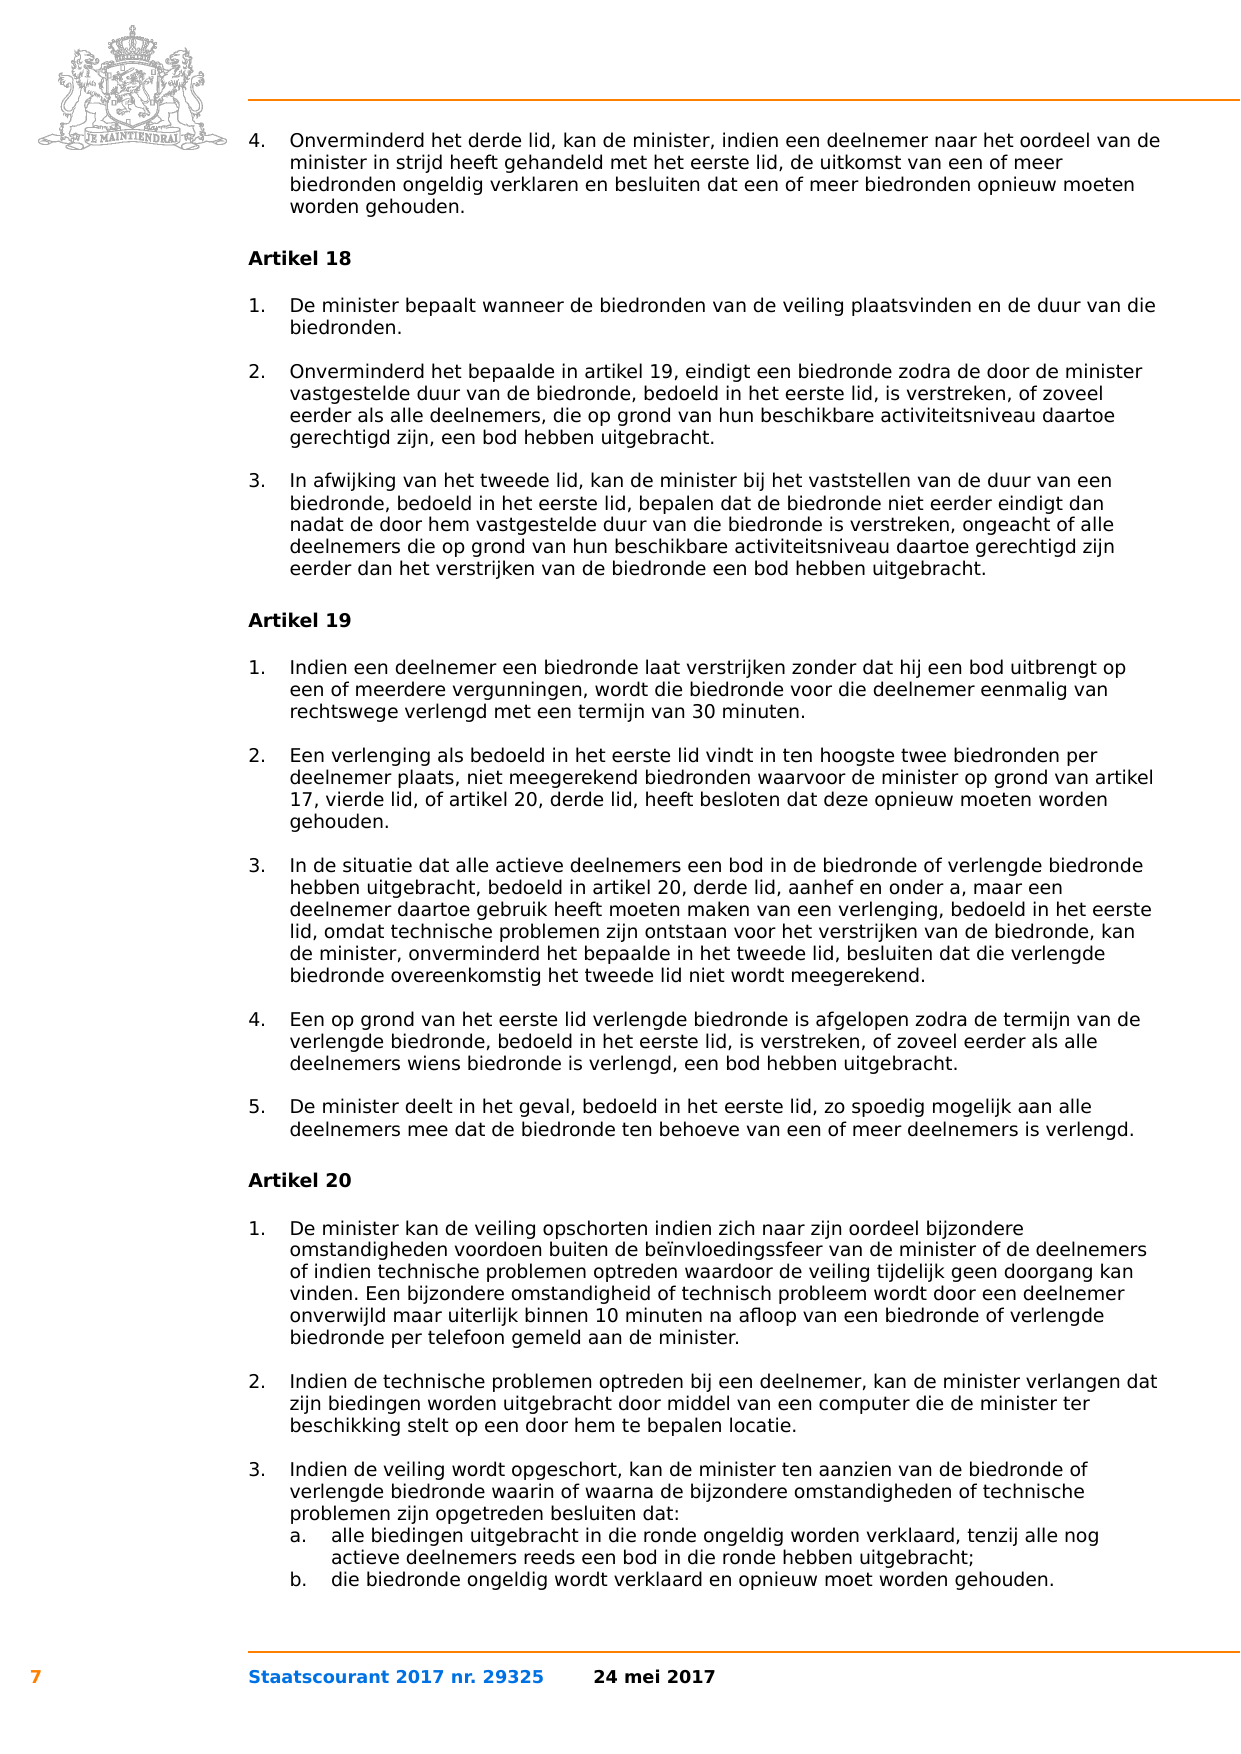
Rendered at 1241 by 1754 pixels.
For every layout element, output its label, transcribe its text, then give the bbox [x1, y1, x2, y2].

text 3. In de situatie dat alle actieve deelnemers een bod in de biedronde of verlengde biedronde hebben uitgebracht, bedoeld in artikel 20, derde lid, aanhef en onder a, maar een deelnemer daartoe gebruik heeft moeten maken van een verlenging, bedoeld in het eerste lid, omdat technische problemen zijn ontstaan voor het verstrijken van de biedronde, kan de minister, onverminderd het bepaalde in het tweede lid, besluiten dat die verlengde biedronde overeenkomstig het tweede lid niet wordt meegerekend. [248, 855, 1163, 987]
text 3. In afwijking van het tweede lid, kan de minister bij het vaststellen van de duur van een biedronde, bedoeld in het eerste lid, bepalen dat de biedronde niet eerder eindigt dan nadat de door hem vastgestelde duur van die biedronde is verstreken, ongeacht of alle deelnemers die op grond van hun beschikbare activiteitsniveau daartoe gerechtigd zijn eerder dan het verstrijken van de biedronde een bod hebben uitgebracht. [248, 470, 1163, 580]
text 1. Indien een deelnemer een biedronde laat verstrijken zonder dat hij een bod uitbrengt op een of meerdere vergunningen, wordt die biedronde voor die deelnemer eenmalig van rechtswege verlengd met een termijn van 30 minuten. [248, 657, 1163, 723]
text b. die biedronde ongeldig wordt verklaard en opnieuw moet worden gehouden. [289, 1569, 1163, 1591]
text 2. Onverminderd het bepaalde in artikel 19, eindigt een biedronde zodra de door de minister vastgestelde duur van de biedronde, bedoeld in het eerste lid, is verstreken, of zoveel eerder als alle deelnemers, die op grond van hun beschikbare activiteitsniveau daartoe gerechtigd zijn, een bod hebben uitgebracht. [248, 361, 1163, 448]
text 1. De minister kan de veiling opschorten indien zich naar zijn oordeel bijzondere omstandigheden voordoen buiten de beïnvloedingssfeer van de minister of de deelnemers of indien technische problemen optreden waardoor de veiling tijdelijk geen doorgang kan vinden. Een bijzondere omstandigheid of technisch probleem wordt door een deelnemer onverwijld maar uiterlijk binnen 10 minuten na afloop van een biedronde of verlengde biedronde per telefoon gemeld aan de minister. [248, 1217, 1163, 1349]
picture [38, 25, 227, 150]
text 4. Een op grond van het eerste lid verlengde biedronde is afgelopen zodra de termijn van de verlengde biedronde, bedoeld in het eerste lid, is verstreken, of zoveel eerder als alle deelnemers wiens biedronde is verlengd, een bod hebben uitgebracht. [248, 1009, 1163, 1074]
subtitle Artikel 20 [248, 1170, 1163, 1192]
text 2. Een verlenging als bedoeld in het eerste lid vindt in ten hoogste twee biedronden per deelnemer plaats, niet meegerekend biedronden waarvoor de minister op grond van artikel 17, vierde lid, of artikel 20, derde lid, heeft besloten dat deze opnieuw moeten worden gehouden. [248, 745, 1163, 833]
subtitle Artikel 19 [248, 610, 1163, 632]
text 1. De minister bepaalt wanneer de biedronden van de veiling plaatsvinden en de duur van die biedronden. [248, 295, 1163, 339]
text 5. De minister deelt in het geval, bedoeld in het eerste lid, zo spoedig mogelijk aan alle deelnemers mee dat de biedronde ten behoeve van een of meer deelnemers is verlengd. [248, 1096, 1163, 1140]
subtitle Artikel 18 [248, 248, 1163, 270]
text a. alle biedingen uitgebracht in die ronde ongeldig worden verklaard, tenzij alle nog actieve deelnemers reeds een bod in die ronde hebben uitgebracht; [289, 1525, 1163, 1569]
text 4. Onverminderd het derde lid, kan de minister, indien een deelnemer naar het oordeel van de minister in strijd heeft gehandeld met het eerste lid, de uitkomst van een of meer biedronden ongeldig verklaren en besluiten dat een of meer biedronden opnieuw moeten worden gehouden. [248, 130, 1163, 218]
text 2. Indien de technische problemen optreden bij een deelnemer, kan de minister verlangen dat zijn biedingen worden uitgebracht door middel van een computer die de minister ter beschikking stelt op een door hem te bepalen locatie. [248, 1371, 1163, 1437]
text 3. Indien de veiling wordt opgeschort, kan de minister ten aanzien van de biedronde of verlengde biedronde waarin of waarna de bijzondere omstandigheden of technische problemen zijn opgetreden besluiten dat: [248, 1459, 1163, 1525]
